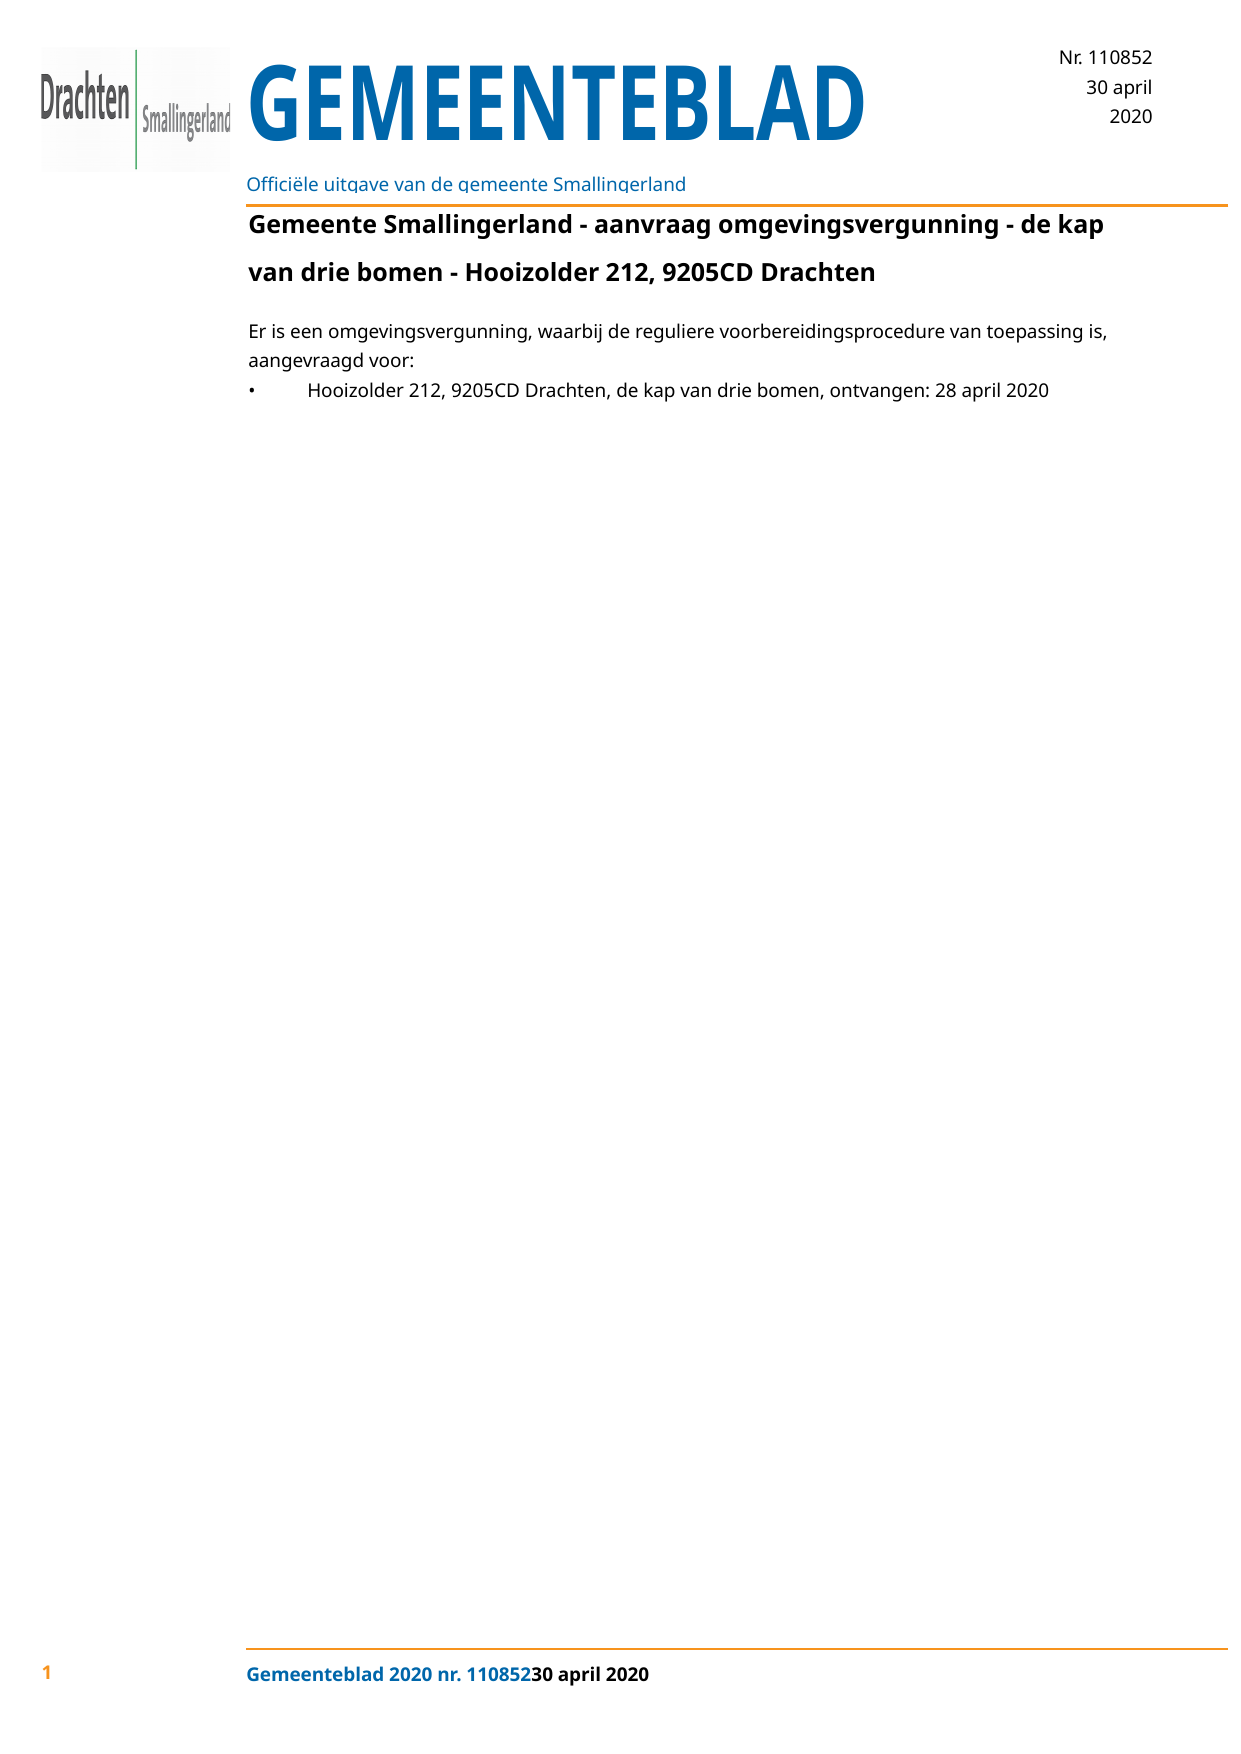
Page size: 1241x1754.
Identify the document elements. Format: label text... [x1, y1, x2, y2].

picture [41, 47, 231, 172]
text Gemeente Smallingerland - aanvraag omgevingsvergunning - de kap van drie bomen - Hooizolder 212, 9205CD Drachten [248, 207, 1152, 288]
list Hooizolder 212, 9205CD Drachten, de kap van drie bomen, ontvangen: 28 april 2020 [248, 377, 1152, 403]
text Er is een omgevingsvergunning, waarbij de reguliere voorbereidingsprocedure van toepassing is, aangevraagd voor: [248, 318, 1152, 373]
